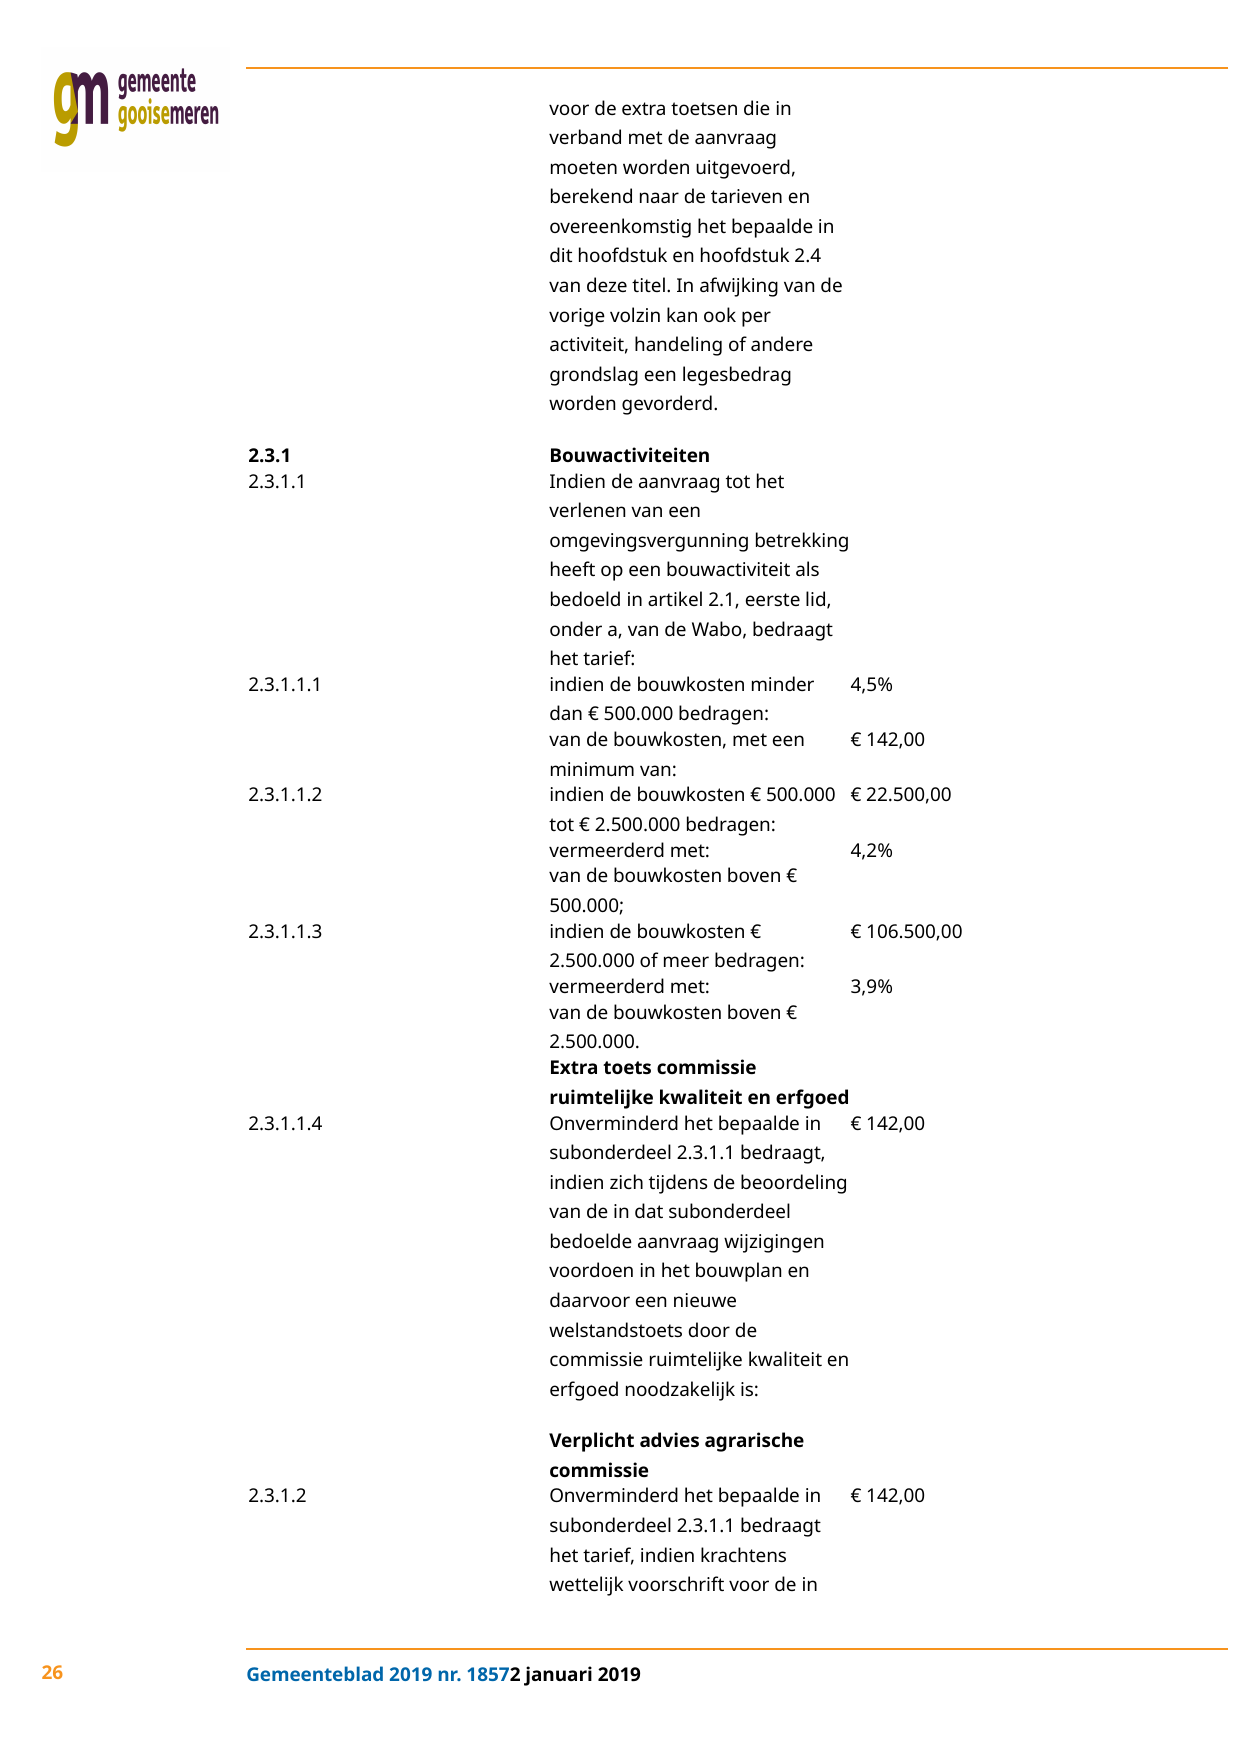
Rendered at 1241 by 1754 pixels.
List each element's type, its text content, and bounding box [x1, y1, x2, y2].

table_cell [248, 95, 549, 416]
table_cell 2.3.1.1.3 [248, 918, 549, 973]
table_cell [248, 837, 549, 863]
table_cell € 106.500,00 [850, 918, 1152, 973]
table_cell [850, 999, 1152, 1054]
table_cell indien de bouwkosten minder dan € 500.000 bedragen: [549, 671, 850, 726]
table_cell van de bouwkosten boven € 500.000; [549, 863, 850, 918]
table_cell [850, 1402, 1152, 1427]
table_cell [248, 863, 549, 918]
table_cell indien de bouwkosten € 2.500.000 of meer bedragen: [549, 918, 850, 973]
table_cell [248, 1054, 549, 1110]
table_cell 2.3.1.1 [248, 468, 549, 671]
table_cell 4,2% [850, 837, 1152, 863]
table_cell Verplicht advies agrarische commissie [549, 1428, 850, 1483]
table_cell Bouwactiviteiten [549, 442, 850, 468]
table_cell € 142,00 [850, 1110, 1152, 1402]
table_cell 2.3.1.1.1 [248, 671, 549, 726]
table_cell indien de bouwkosten € 500.000 tot € 2.500.000 bedragen: [549, 782, 850, 837]
table_cell [549, 1402, 850, 1427]
table_cell € 142,00 [850, 726, 1152, 782]
table_cell [248, 1428, 549, 1483]
table_cell € 22.500,00 [850, 782, 1152, 837]
table_cell € 142,00 [850, 1483, 1152, 1597]
table_cell 2.3.1.1.4 [248, 1110, 549, 1402]
table_cell Indien de aanvraag tot het verlenen van een omgevingsvergunning betrekking heeft op een bouwactiviteit als bedoeld in artikel 2.1, eerste lid, onder a, van de Wabo, bedraagt het tarief: [549, 468, 850, 671]
table_cell van de bouwkosten, met een minimum van: [549, 726, 850, 782]
table_cell [549, 416, 850, 442]
table_cell [850, 1054, 1152, 1110]
table_cell [850, 1428, 1152, 1483]
table_cell [248, 973, 549, 999]
table_cell [850, 442, 1152, 468]
table_cell [850, 468, 1152, 671]
table_cell [248, 1402, 549, 1427]
table_cell Onverminderd het bepaalde in subonderdeel 2.3.1.1 bedraagt, indien zich tijdens de beoordeling van de in dat subonderdeel bedoelde aanvraag wijzigingen voordoen in het bouwplan en daarvoor een nieuwe welstandstoets door de commissie ruimtelijke kwaliteit en erfgoed noodzakelijk is: [549, 1110, 850, 1402]
table_cell 3,9% [850, 973, 1152, 999]
table_cell [850, 863, 1152, 918]
table_cell [248, 999, 549, 1054]
table_cell voor de extra toetsen die in verband met de aanvraag moeten worden uitgevoerd, berekend naar de tarieven en overeenkomstig het bepaalde in dit hoofdstuk en hoofdstuk 2.4 van deze titel. In afwijking van de vorige volzin kan ook per activiteit, handeling of andere grondslag een legesbedrag worden gevorderd. [549, 95, 850, 416]
table_cell vermeerderd met: [549, 837, 850, 863]
table_cell 2.3.1 [248, 442, 549, 468]
table_cell [850, 416, 1152, 442]
table_cell Extra toets commissie ruimtelijke kwaliteit en erfgoed [549, 1054, 850, 1110]
table_cell Onverminderd het bepaalde in subonderdeel 2.3.1.1 bedraagt het tarief, indien krachtens wettelijk voorschrift voor de in [549, 1483, 850, 1597]
table_cell van de bouwkosten boven € 2.500.000. [549, 999, 850, 1054]
table_cell vermeerderd met: [549, 973, 850, 999]
table_cell [248, 416, 549, 442]
table_cell 2.3.1.2 [248, 1483, 549, 1597]
table_cell 4,5% [850, 671, 1152, 726]
picture [41, 47, 231, 172]
table_cell 2.3.1.1.2 [248, 782, 549, 837]
table_cell [850, 95, 1152, 416]
table_cell [248, 726, 549, 782]
